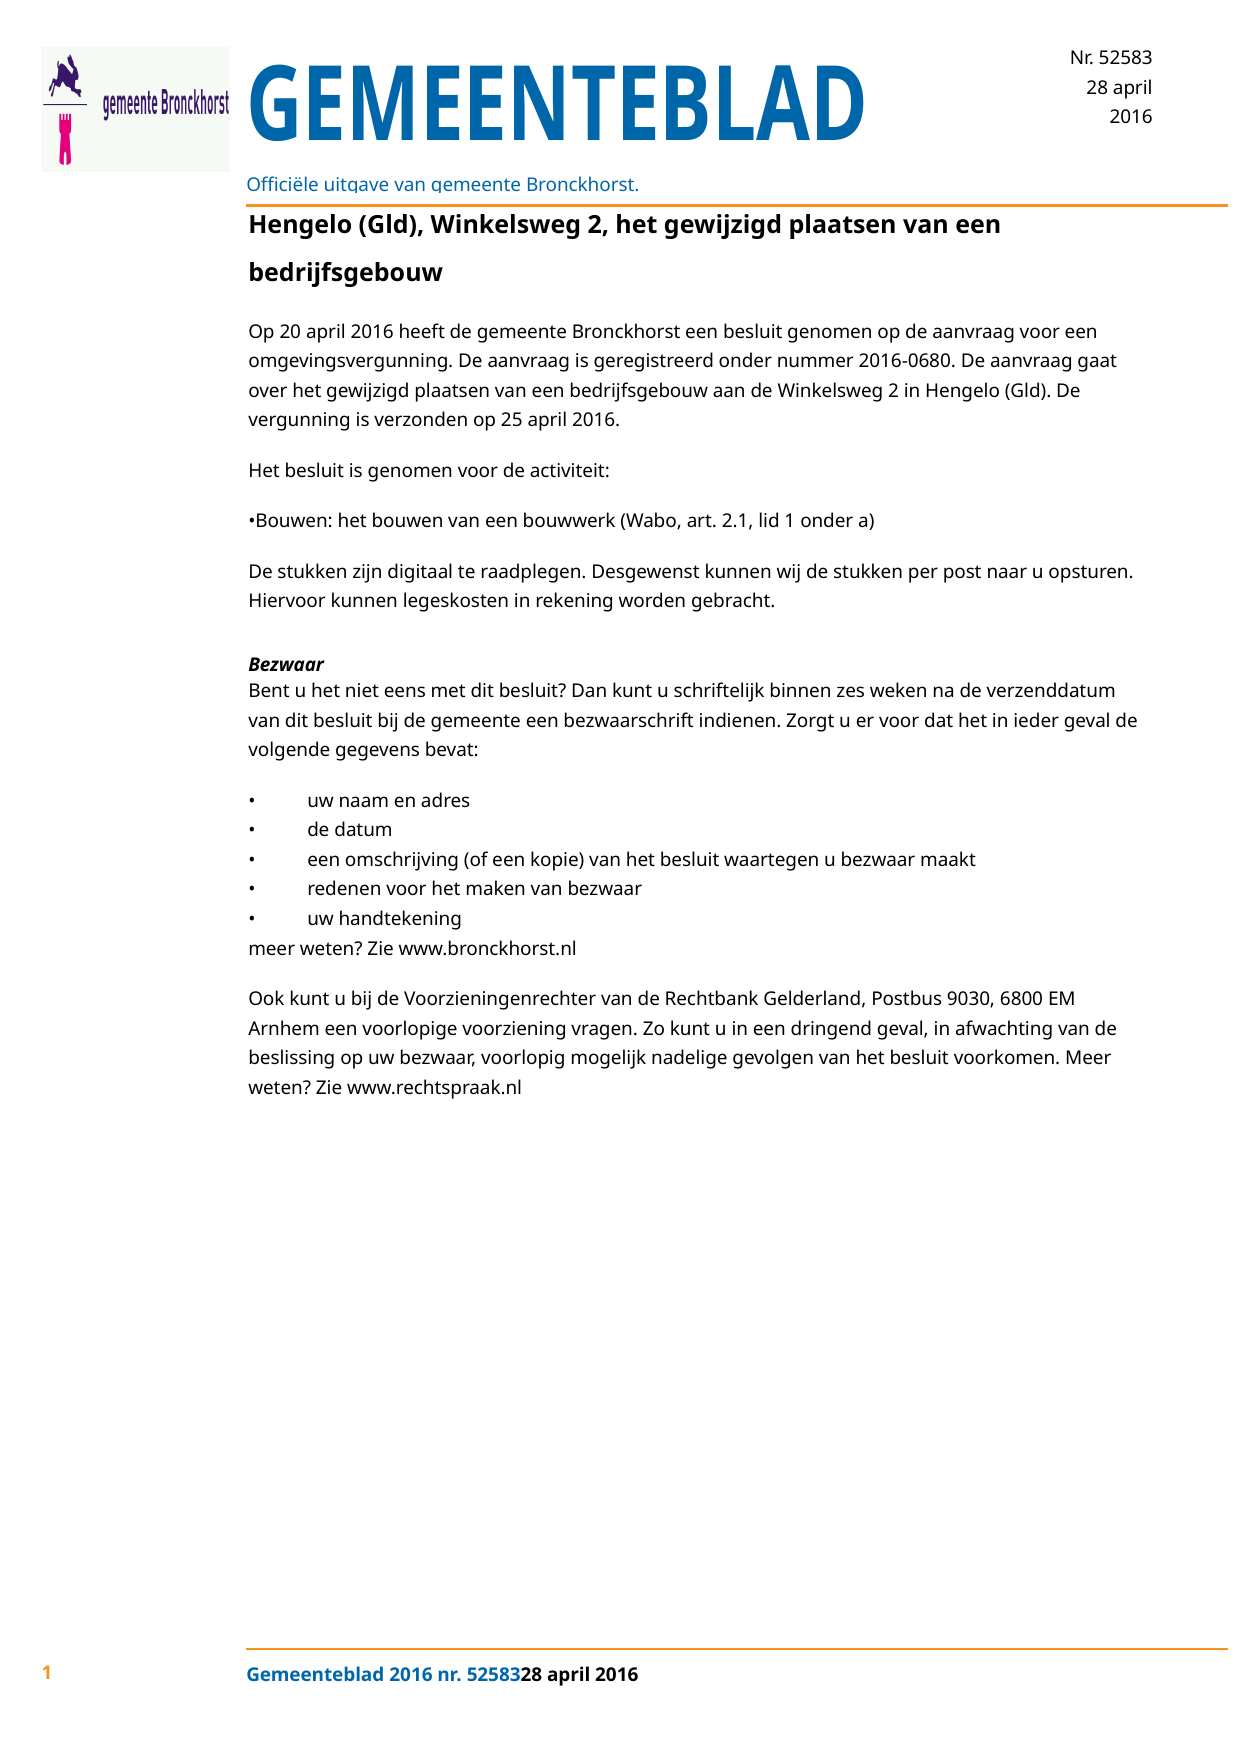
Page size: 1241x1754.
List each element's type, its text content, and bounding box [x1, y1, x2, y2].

text Hengelo (Gld), Winkelsweg 2, het gewijzigd plaatsen van een bedrijfsgebouw [248, 207, 1152, 288]
list de datum [248, 816, 1152, 842]
text •Bouwen: het bouwen van een bouwwerk (Wabo, art. 2.1, lid 1 onder a) [248, 507, 1152, 533]
list redenen voor het maken van bezwaar [248, 876, 1152, 901]
picture [41, 47, 231, 172]
text De stukken zijn digitaal te raadplegen. Desgewenst kunnen wij de stukken per post naar u opsturen. Hiervoor kunnen legeskosten in rekening worden gebracht. [248, 558, 1152, 613]
text Op 20 april 2016 heeft de gemeente Bronckhorst een besluit genomen op de aanvraag voor een omgevingsvergunning. De aanvraag is geregistreerd onder nummer 2016-0680. De aanvraag gaat over het gewijzigd plaatsen van een bedrijfsgebouw aan de Winkelsweg 2 in Hengelo (Gld). De vergunning is verzonden op 25 april 2016. [248, 318, 1152, 432]
text Ook kunt u bij de Voorzieningenrechter van de Rechtbank Gelderland, Postbus 9030, 6800 EM Arnhem een voorlopige voorziening vragen. Zo kunt u in een dringend geval, in afwachting van de beslissing op uw bezwaar, voorlopig mogelijk nadelige gevolgen van het besluit voorkomen. Meer weten? Zie www.rechtspraak.nl [248, 985, 1152, 1099]
list uw naam en adres [248, 787, 1152, 812]
list uw handtekening [248, 905, 1152, 931]
text Bezwaar [248, 651, 1152, 677]
text Het besluit is genomen voor de activiteit: [248, 457, 1152, 483]
list een omschrijving (of een kopie) van het besluit waartegen u bezwaar maakt [248, 846, 1152, 872]
text meer weten? Zie www.bronckhorst.nl [248, 935, 1152, 960]
text Bent u het niet eens met dit besluit? Dan kunt u schriftelijk binnen zes weken na de verzenddatum van dit besluit bij de gemeente een bezwaarschrift indienen. Zorgt u er voor dat het in ieder geval de volgende gegevens bevat: [248, 677, 1152, 762]
